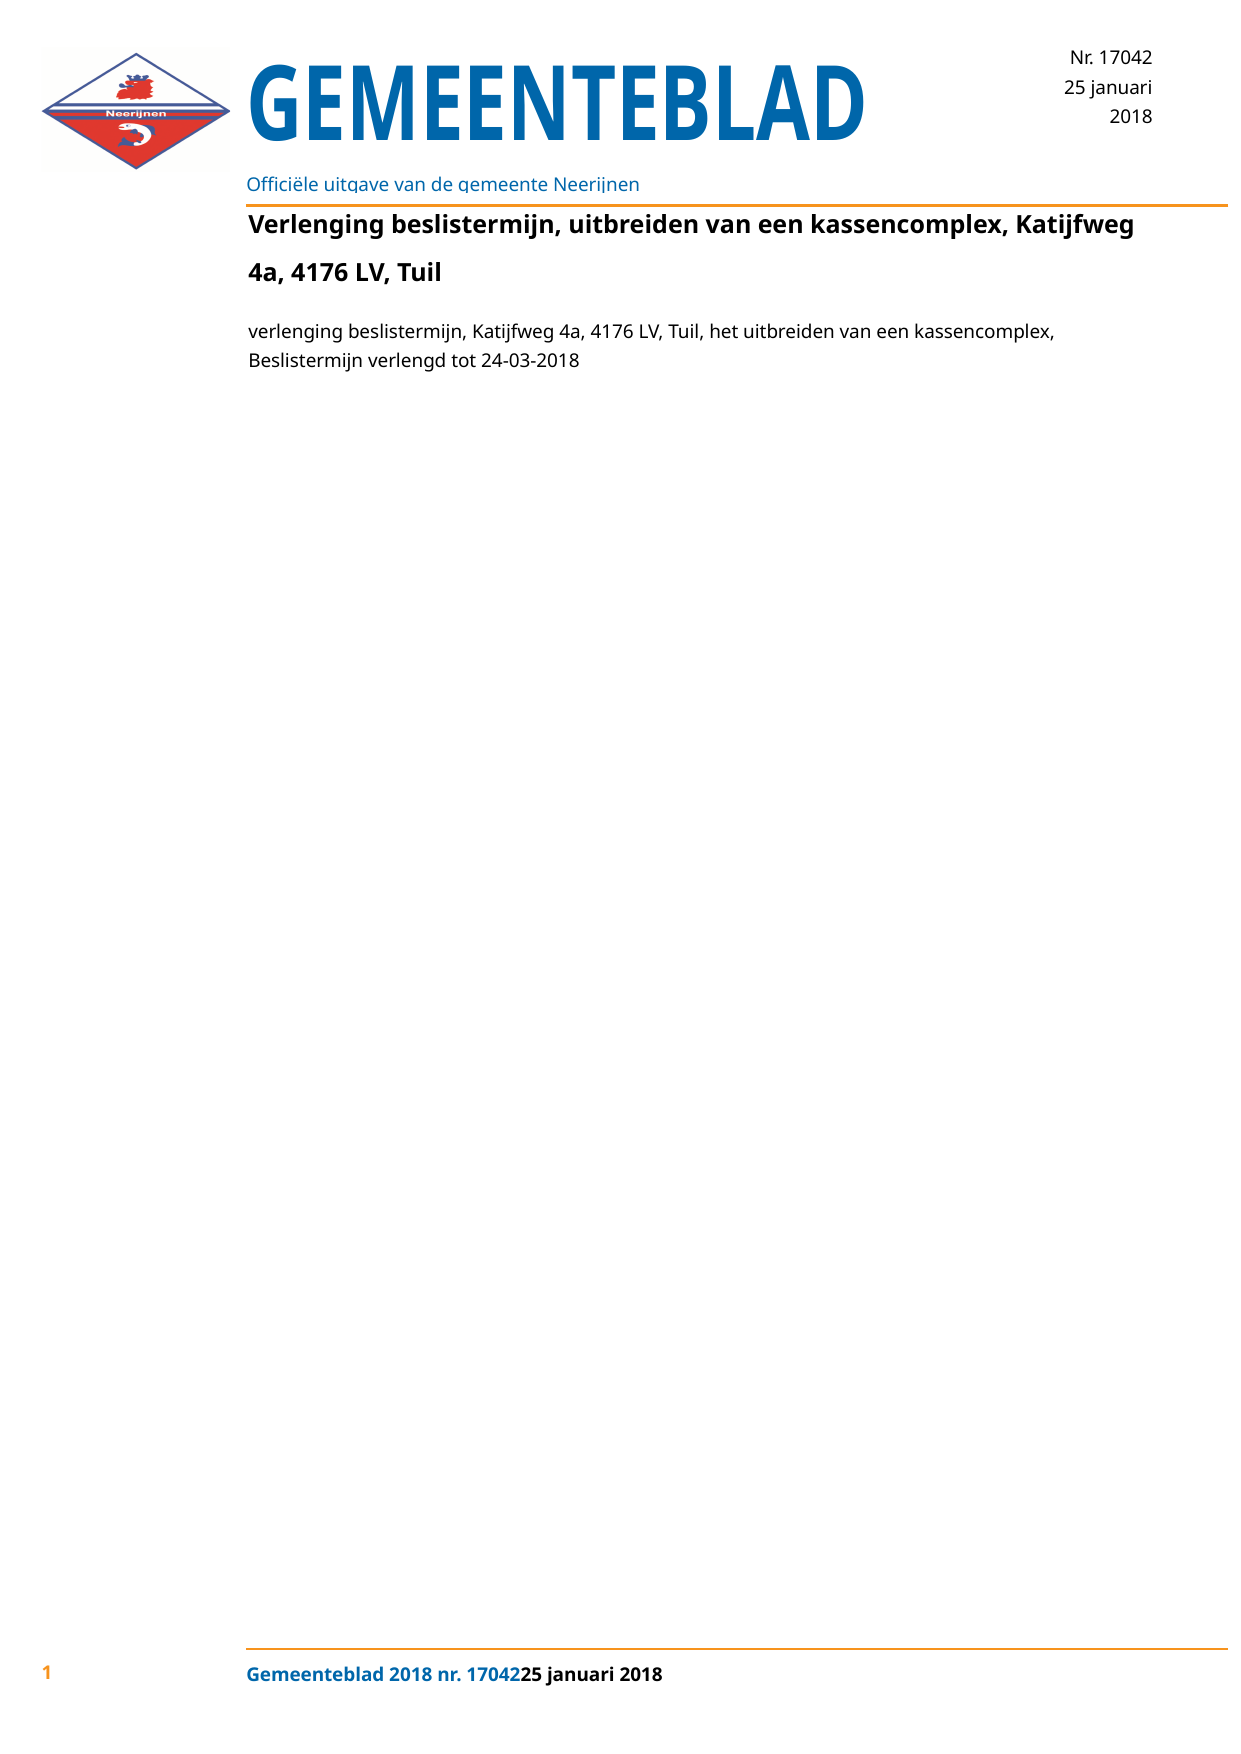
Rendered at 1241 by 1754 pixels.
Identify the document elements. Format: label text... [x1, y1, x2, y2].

table_header verlenging beslistermijn, Katijfweg 4a, 4176 LV, Tuil, het uitbreiden van een kassencomplex, Beslistermijn verlengd tot 24-03-2018 [248, 318, 1152, 373]
picture [41, 47, 231, 172]
text Verlenging beslistermijn, uitbreiden van een kassencomplex, Katijfweg 4a, 4176 LV, Tuil [248, 207, 1152, 288]
